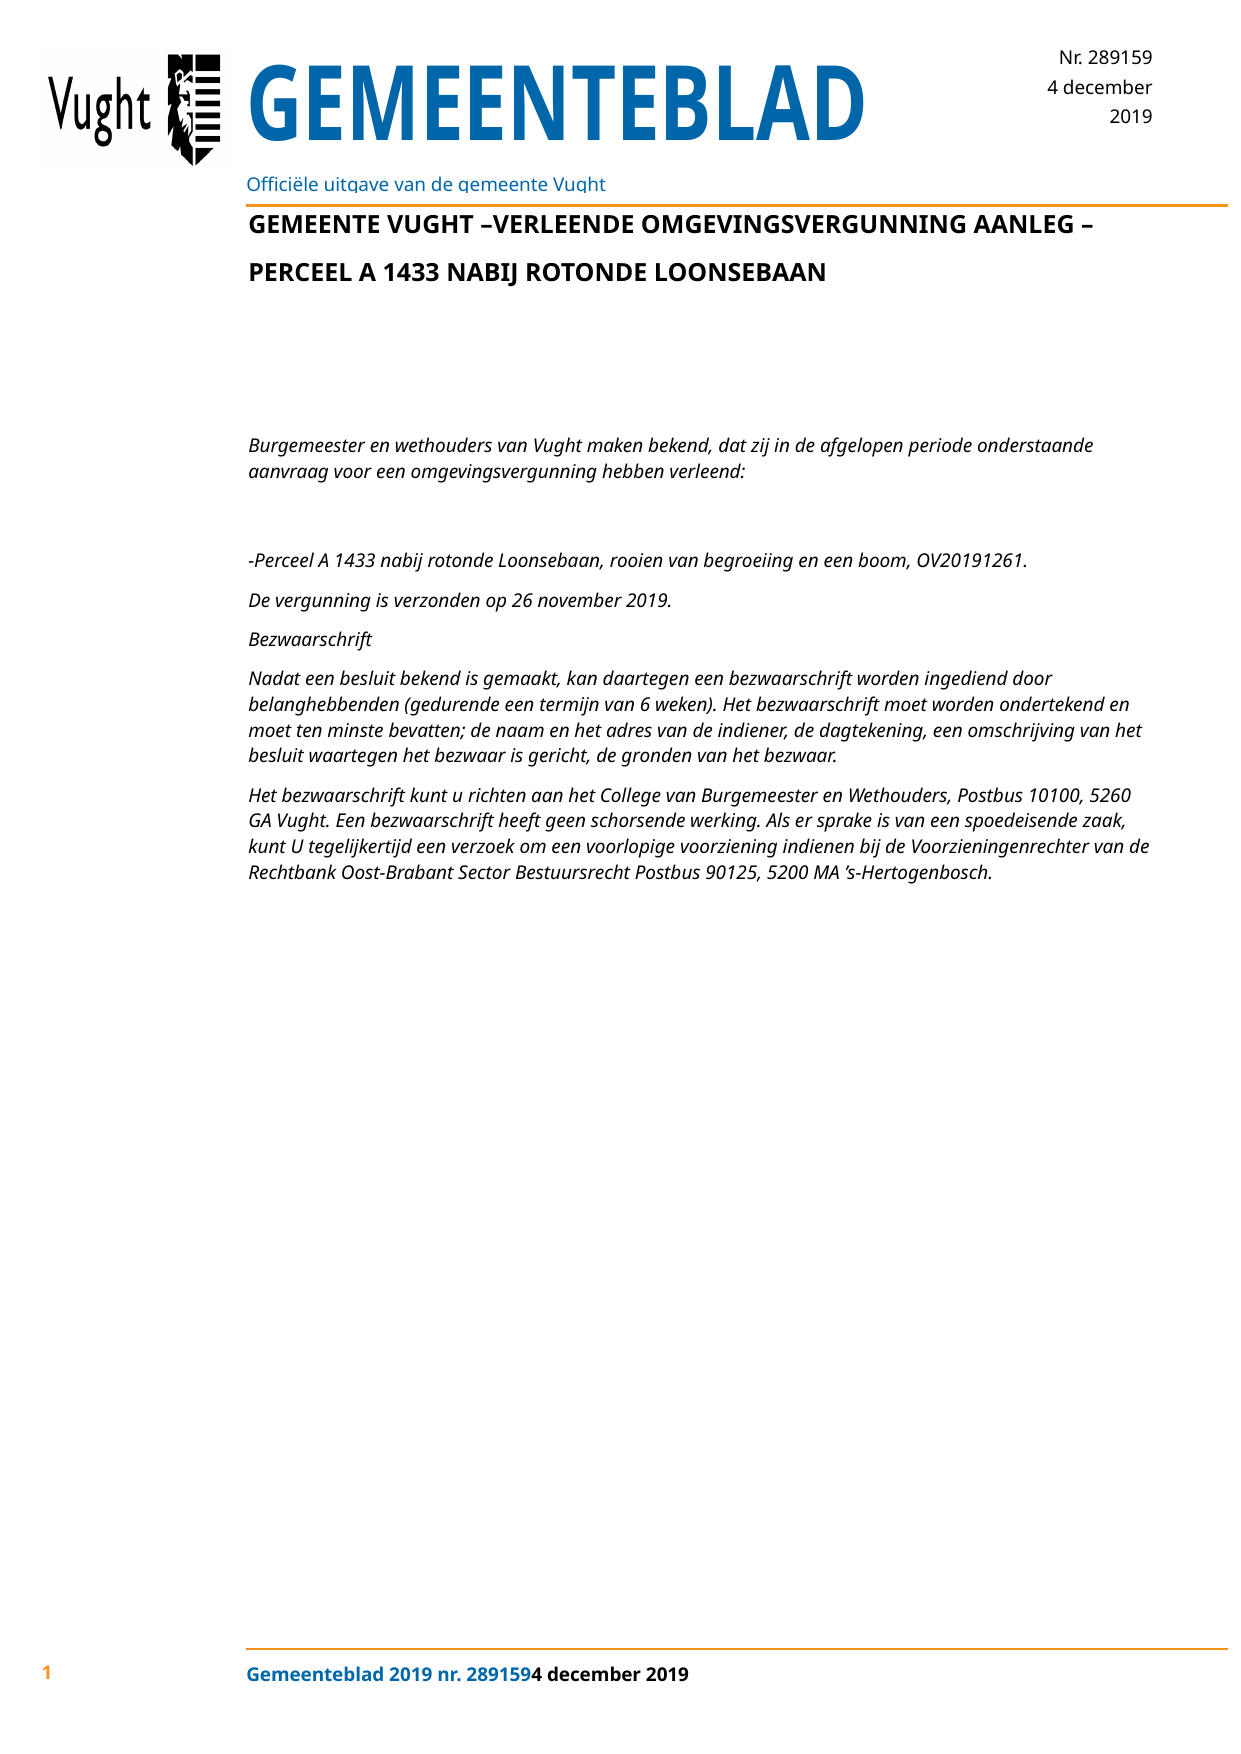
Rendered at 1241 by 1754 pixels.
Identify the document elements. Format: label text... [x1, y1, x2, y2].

text Het bezwaarschrift kunt u richten aan het College van Burgemeester en Wethouders, Postbus 10100, 5260 GA Vught. Een bezwaarschrift heeft geen schorsende werking. Als er sprake is van een spoedeisende zaak, kunt U tegelijkertijd een verzoek om een voorlopige voorziening indienen bij de Voorzieningenrechter van de Rechtbank Oost-Brabant Sector Bestuursrecht Postbus 90125, 5200 MA ’s-Hertogenbosch. [248, 782, 1152, 885]
text De vergunning is verzonden op 26 november 2019. [248, 587, 1152, 613]
text Bezwaarschrift [248, 626, 1152, 652]
picture [41, 47, 231, 172]
text -Perceel A 1433 nabij rotonde Loonsebaan, rooien van begroeiing en een boom, OV20191261. [248, 548, 1152, 573]
text GEMEENTE VUGHT –VERLEENDE OMGEVINGSVERGUNNING AANLEG – PERCEEL A 1433 NABIJ ROTONDE LOONSEBAAN [248, 207, 1152, 288]
text Nadat een besluit bekend is gemaakt, kan daartegen een bezwaarschrift worden ingediend door belanghebbenden (gedurende een termijn van 6 weken). Het bezwaarschrift moet worden ondertekend en moet ten minste bevatten; de naam en het adres van de indiener, de dagtekening, een omschrijving van het besluit waartegen het bezwaar is gericht, de gronden van het bezwaar. [248, 666, 1152, 768]
text Burgemeester en wethouders van Vught maken bekend, dat zij in de afgelopen periode onderstaande aanvraag voor een omgevingsvergunning hebben verleend: [248, 432, 1152, 484]
